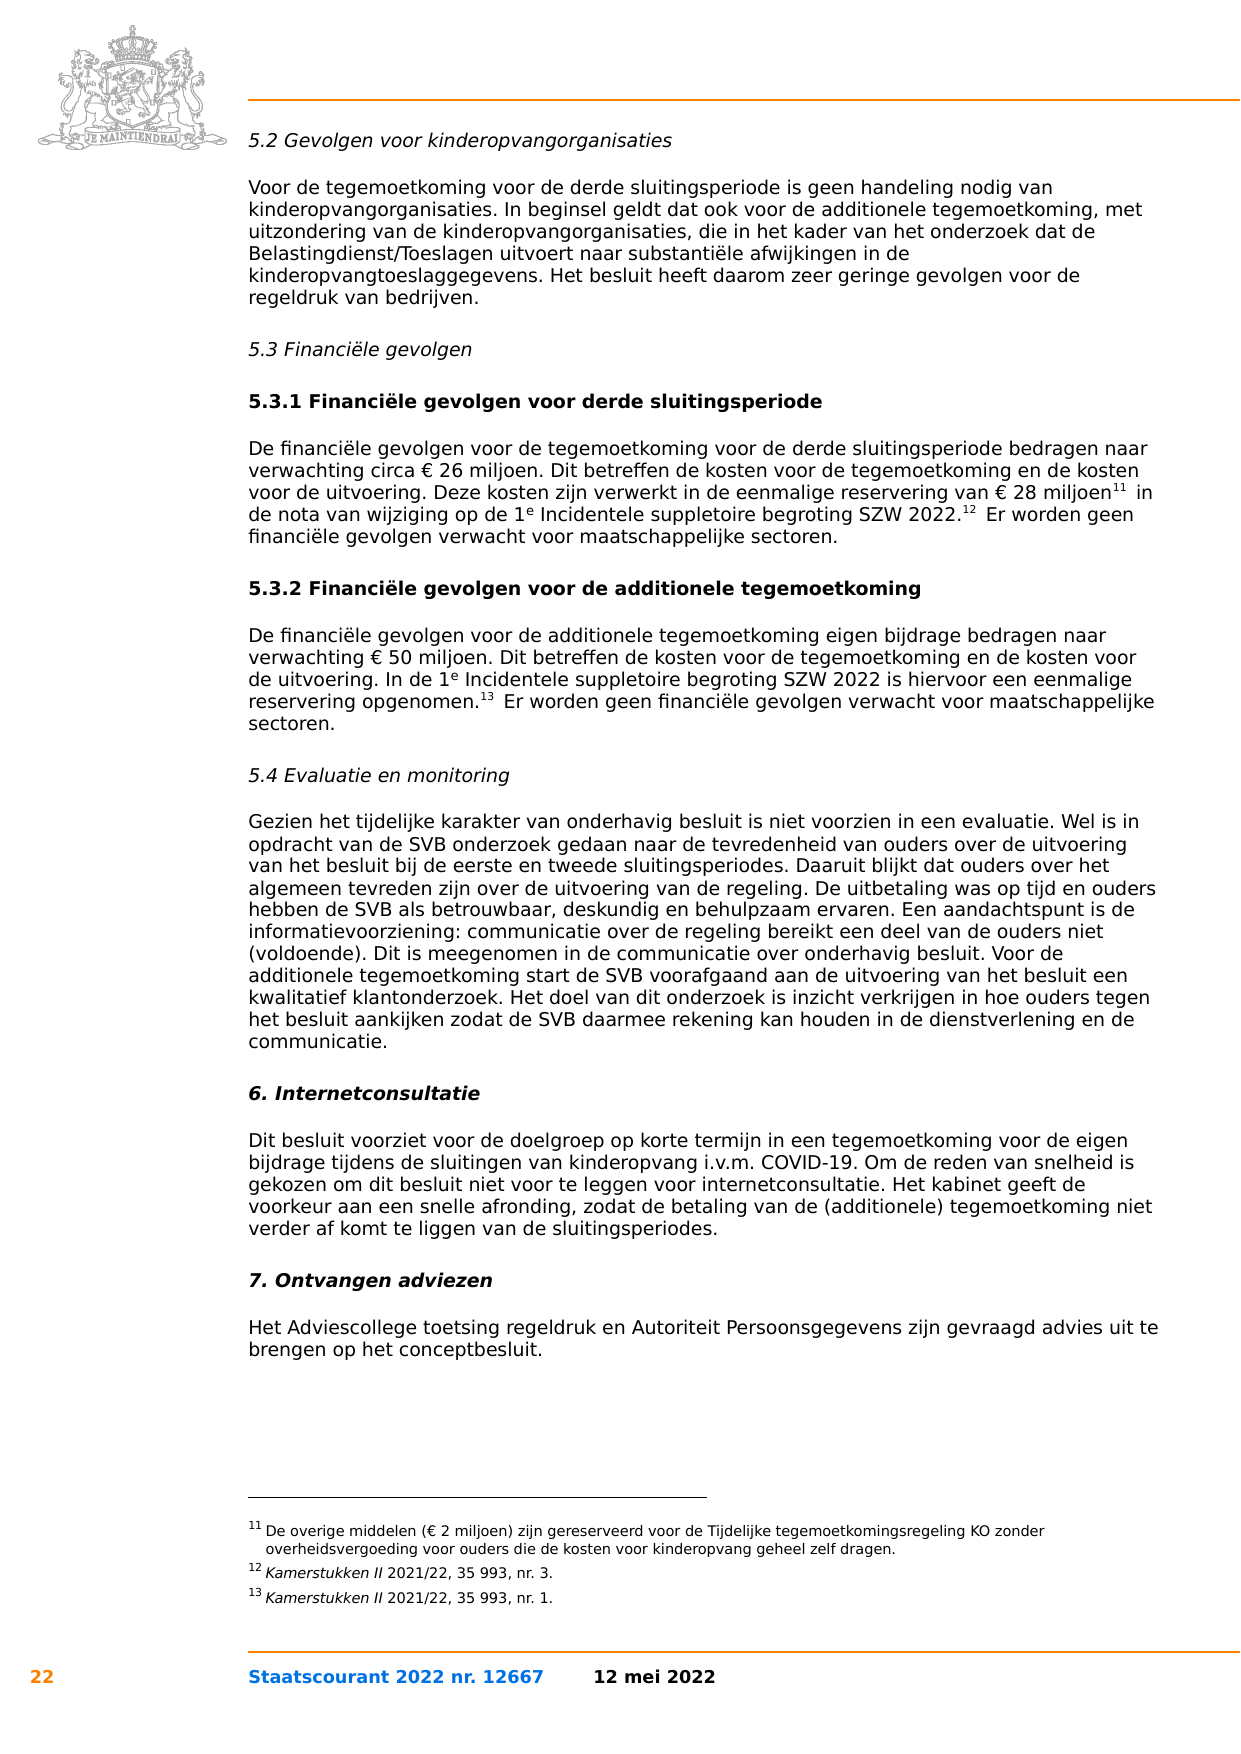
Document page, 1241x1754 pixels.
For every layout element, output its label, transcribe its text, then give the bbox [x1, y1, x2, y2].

text Voor de tegemoetkoming voor de derde sluitingsperiode is geen handeling nodig van kinderopvangorganisaties. In beginsel geldt dat ook voor de additionele tegemoetkoming, met uitzondering van de kinderopvangorganisaties, die in het kader van het onderzoek dat de Belastingdienst/Toeslagen uitvoert naar substantiële afwijkingen in de kinderopvangtoeslaggegevens. Het besluit heeft daarom zeer geringe gevolgen voor de regeldruk van bedrijven. [248, 177, 1163, 309]
text De financiële gevolgen voor de additionele tegemoetkoming eigen bijdrage bedragen naar verwachting € 50 miljoen. Dit betreffen de kosten voor de tegemoetkoming en de kosten voor de uitvoering. In de 1e Incidentele suppletoire begroting SZW 2022 is hiervoor een eenmalige reservering opgenomen. Er worden geen financiële gevolgen verwacht voor maatschappelijke sectoren. [248, 624, 1163, 734]
text Kamerstukken II 2021/22, 35 993, nr. 1. [248, 1586, 1163, 1608]
text Het Adviescollege toetsing regeldruk en Autoriteit Persoonsgegevens zijn gevraagd advies uit te brengen op het conceptbesluit. [248, 1317, 1163, 1361]
text De financiële gevolgen voor de tegemoetkoming voor de derde sluitingsperiode bedragen naar verwachting circa € 26 miljoen. Dit betreffen de kosten voor de tegemoetkoming en de kosten voor de uitvoering. Deze kosten zijn verwerkt in de eenmalige reservering van € 28 miljoen in de nota van wijziging op de 1e Incidentele suppletoire begroting SZW 2022. Er worden geen financiële gevolgen verwacht voor maatschappelijke sectoren. [248, 438, 1163, 548]
subtitle 6. Internetconsultatie [248, 1083, 1163, 1105]
text De overige middelen (€ 2 miljoen) zijn gereserveerd voor de Tijdelijke tegemoetkomingsregeling KO zonder overheidsvergoeding voor ouders die de kosten voor kinderopvang geheel zelf dragen. [248, 1519, 1163, 1558]
subtitle 5.2 Gevolgen voor kinderopvangorganisaties [248, 130, 1163, 152]
subtitle 5.3.2 Financiële gevolgen voor de additionele tegemoetkoming [248, 578, 1163, 599]
subtitle 7. Ontvangen adviezen [248, 1270, 1163, 1292]
text Dit besluit voorziet voor de doelgroep op korte termijn in een tegemoetkoming voor de eigen bijdrage tijdens de sluitingen van kinderopvang i.v.m. COVID-19. Om de reden van snelheid is gekozen om dit besluit niet voor te leggen voor internetconsultatie. Het kabinet geeft de voorkeur aan een snelle afronding, zodat de betaling van de (additionele) tegemoetkoming niet verder af komt te liggen van de sluitingsperiodes. [248, 1130, 1163, 1240]
subtitle 5.3 Financiële gevolgen [248, 339, 1163, 361]
subtitle 5.4 Evaluatie en monitoring [248, 764, 1163, 786]
text Gezien het tijdelijke karakter van onderhavig besluit is niet voorzien in een evaluatie. Wel is in opdracht van de SVB onderzoek gedaan naar de tevredenheid van ouders over de uitvoering van het besluit bij de eerste en tweede sluitingsperiodes. Daaruit blijkt dat ouders over het algemeen tevreden zijn over de uitvoering van de regeling. De uitbetaling was op tijd en ouders hebben de SVB als betrouwbaar, deskundig en behulpzaam ervaren. Een aandachtspunt is de informatievoorziening: communicatie over de regeling bereikt een deel van de ouders niet (voldoende). Dit is meegenomen in de communicatie over onderhavig besluit. Voor de additionele tegemoetkoming start de SVB voorafgaand aan de uitvoering van het besluit een kwalitatief klantonderzoek. Het doel van dit onderzoek is inzicht verkrijgen in hoe ouders tegen het besluit aankijken zodat de SVB daarmee rekening kan houden in de dienstverlening en de communicatie. [248, 811, 1163, 1053]
picture [38, 25, 227, 150]
subtitle 5.3.1 Financiële gevolgen voor derde sluitingsperiode [248, 391, 1163, 413]
text Kamerstukken II 2021/22, 35 993, nr. 3. [248, 1561, 1163, 1583]
